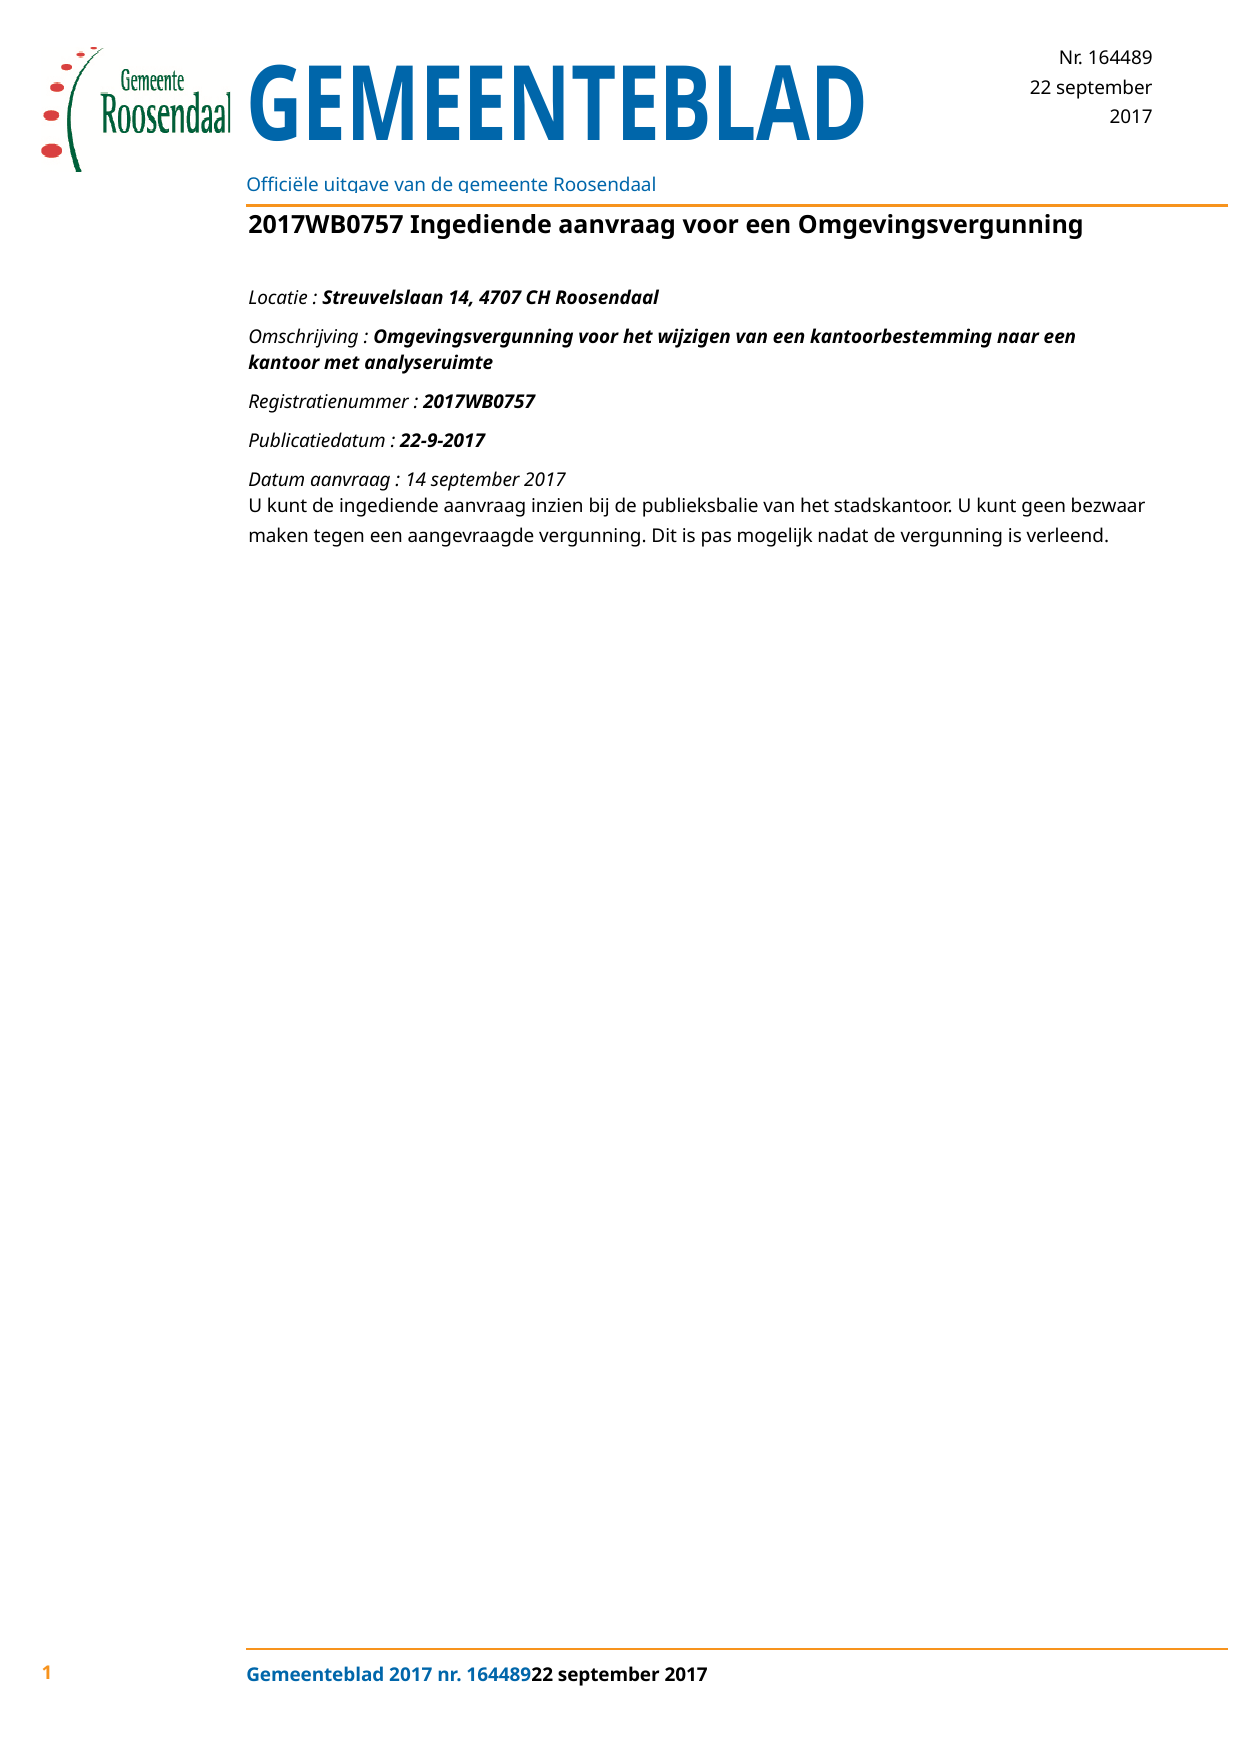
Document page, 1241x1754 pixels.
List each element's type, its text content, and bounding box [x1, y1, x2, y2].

text U kunt de ingediende aanvraag inzien bij de publieksbalie van het stadskantoor. U kunt geen bezwaar maken tegen een aangevraagde vergunning. Dit is pas mogelijk nadat de vergunning is verleend. [248, 492, 1152, 548]
text Publicatiedatum : 22-9-2017 [248, 427, 1152, 453]
text Datum aanvraag : 14 september 2017 [248, 467, 1152, 492]
text Registratienummer : 2017WB0757 [248, 388, 1152, 414]
text Locatie : Streuvelslaan 14, 4707 CH Roosendaal [248, 284, 1152, 309]
text 2017WB0757 Ingediende aanvraag voor een Omgevingsvergunning [248, 207, 1152, 241]
picture [41, 47, 231, 172]
text Omschrijving : Omgevingsvergunning voor het wijzigen van een kantoorbestemming naar een kantoor met analyseruimte [248, 323, 1152, 374]
